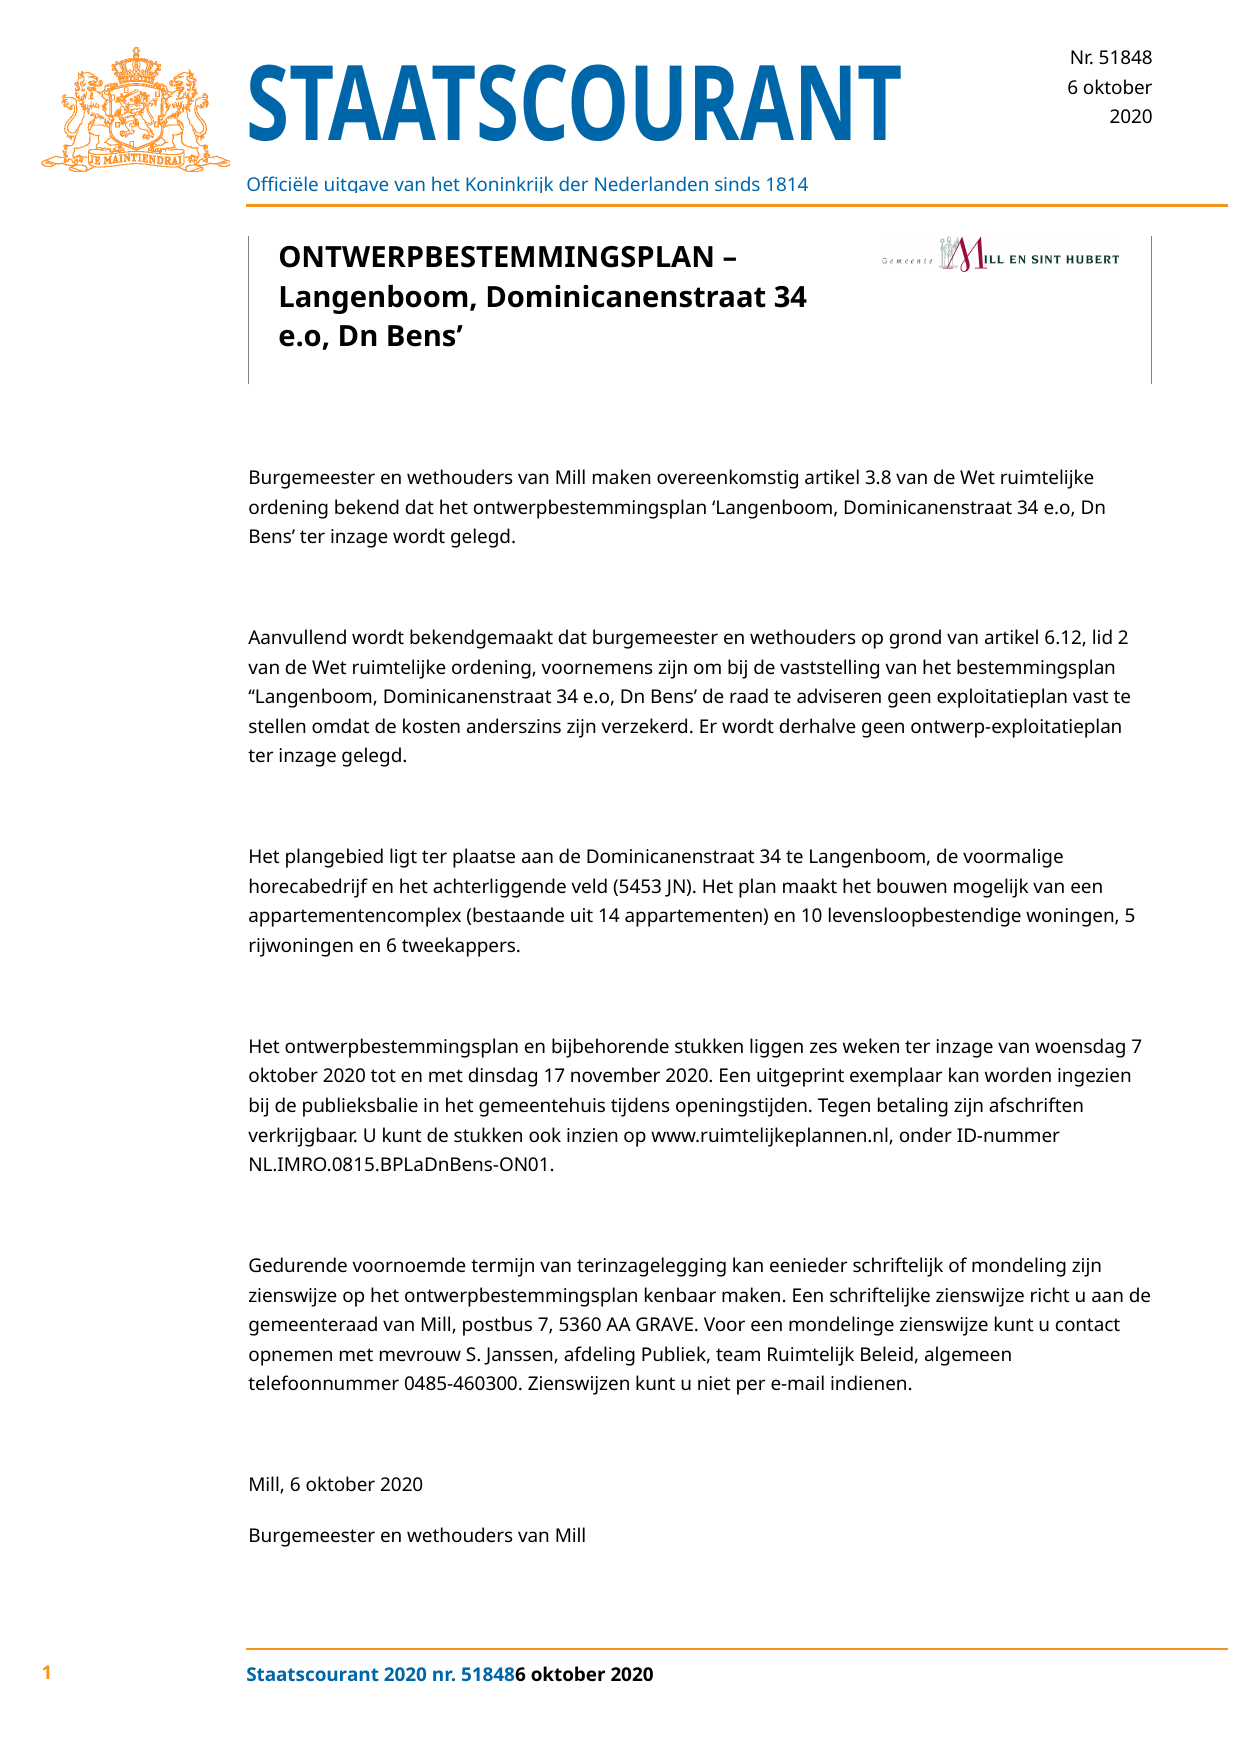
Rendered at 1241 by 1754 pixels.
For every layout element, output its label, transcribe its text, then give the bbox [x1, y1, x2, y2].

text Mill, 6 oktober 2020 [248, 1471, 1152, 1497]
text Het ontwerpbestemmingsplan en bijbehorende stukken liggen zes weken ter inzage van woensdag 7 oktober 2020 tot en met dinsdag 17 november 2020. Een uitgeprint exemplaar kan worden ingezien bij de publieksbalie in het gemeentehuis tijdens openingstijden. Tegen betaling zijn afschriften verkrijgbaar. U kunt de stukken ook inzien op www.ruimtelijkeplannen.nl, onder ID-nummer NL.IMRO.0815.BPLaDnBens-ON01. [248, 1033, 1152, 1177]
text Het plangebied ligt ter plaatse aan de Dominicanenstraat 34 te Langenboom, de voormalige horecabedrijf en het achterliggende veld (5453 JN). Het plan maakt het bouwen mogelijk van een appartementencomplex (bestaande uit 14 appartementen) en 10 levensloopbestendige woningen, 5 rijwoningen en 6 tweekappers. [248, 843, 1152, 958]
text Burgemeester en wethouders van Mill [248, 1522, 1152, 1548]
text Burgemeester en wethouders van Mill maken overeenkomstig artikel 3.8 van de Wet ruimtelijke ordening bekend dat het ontwerpbestemmingsplan ‘Langenboom, Dominicanenstraat 34 e.o, Dn Bens’ ter inzage wordt gelegd. [248, 464, 1152, 549]
picture [41, 47, 231, 172]
table_header [850, 236, 1151, 384]
picture [882, 236, 1119, 272]
text Gedurende voornoemde termijn van terinzagelegging kan eenieder schriftelijk of mondeling zijn zienswijze op het ontwerpbestemmingsplan kenbaar maken. Een schriftelijke zienswijze richt u aan de gemeenteraad van Mill, postbus 7, 5360 AA GRAVE. Voor een mondelinge zienswijze kunt u contact opnemen met mevrouw S. Janssen, afdeling Publiek, team Ruimtelijk Beleid, algemeen telefoonnummer 0485-460300. Zienswijzen kunt u niet per e-mail indienen. [248, 1252, 1152, 1396]
text Aanvullend wordt bekendgemaakt dat burgemeester en wethouders op grond van artikel 6.12, lid 2 van de Wet ruimtelijke ordening, voornemens zijn om bij de vaststelling van het bestemmingsplan ‘‘Langenboom, Dominicanenstraat 34 e.o, Dn Bens’ de raad te adviseren geen exploitatieplan vast te stellen omdat de kosten anderszins zijn verzekerd. Er wordt derhalve geen ontwerp-exploitatieplan ter inzage gelegd. [248, 624, 1152, 768]
table_header ONTWERPBESTEMMINGSPLAN – Langenboom, Dominicanenstraat 34 e.o, Dn Bens’ [249, 236, 850, 384]
